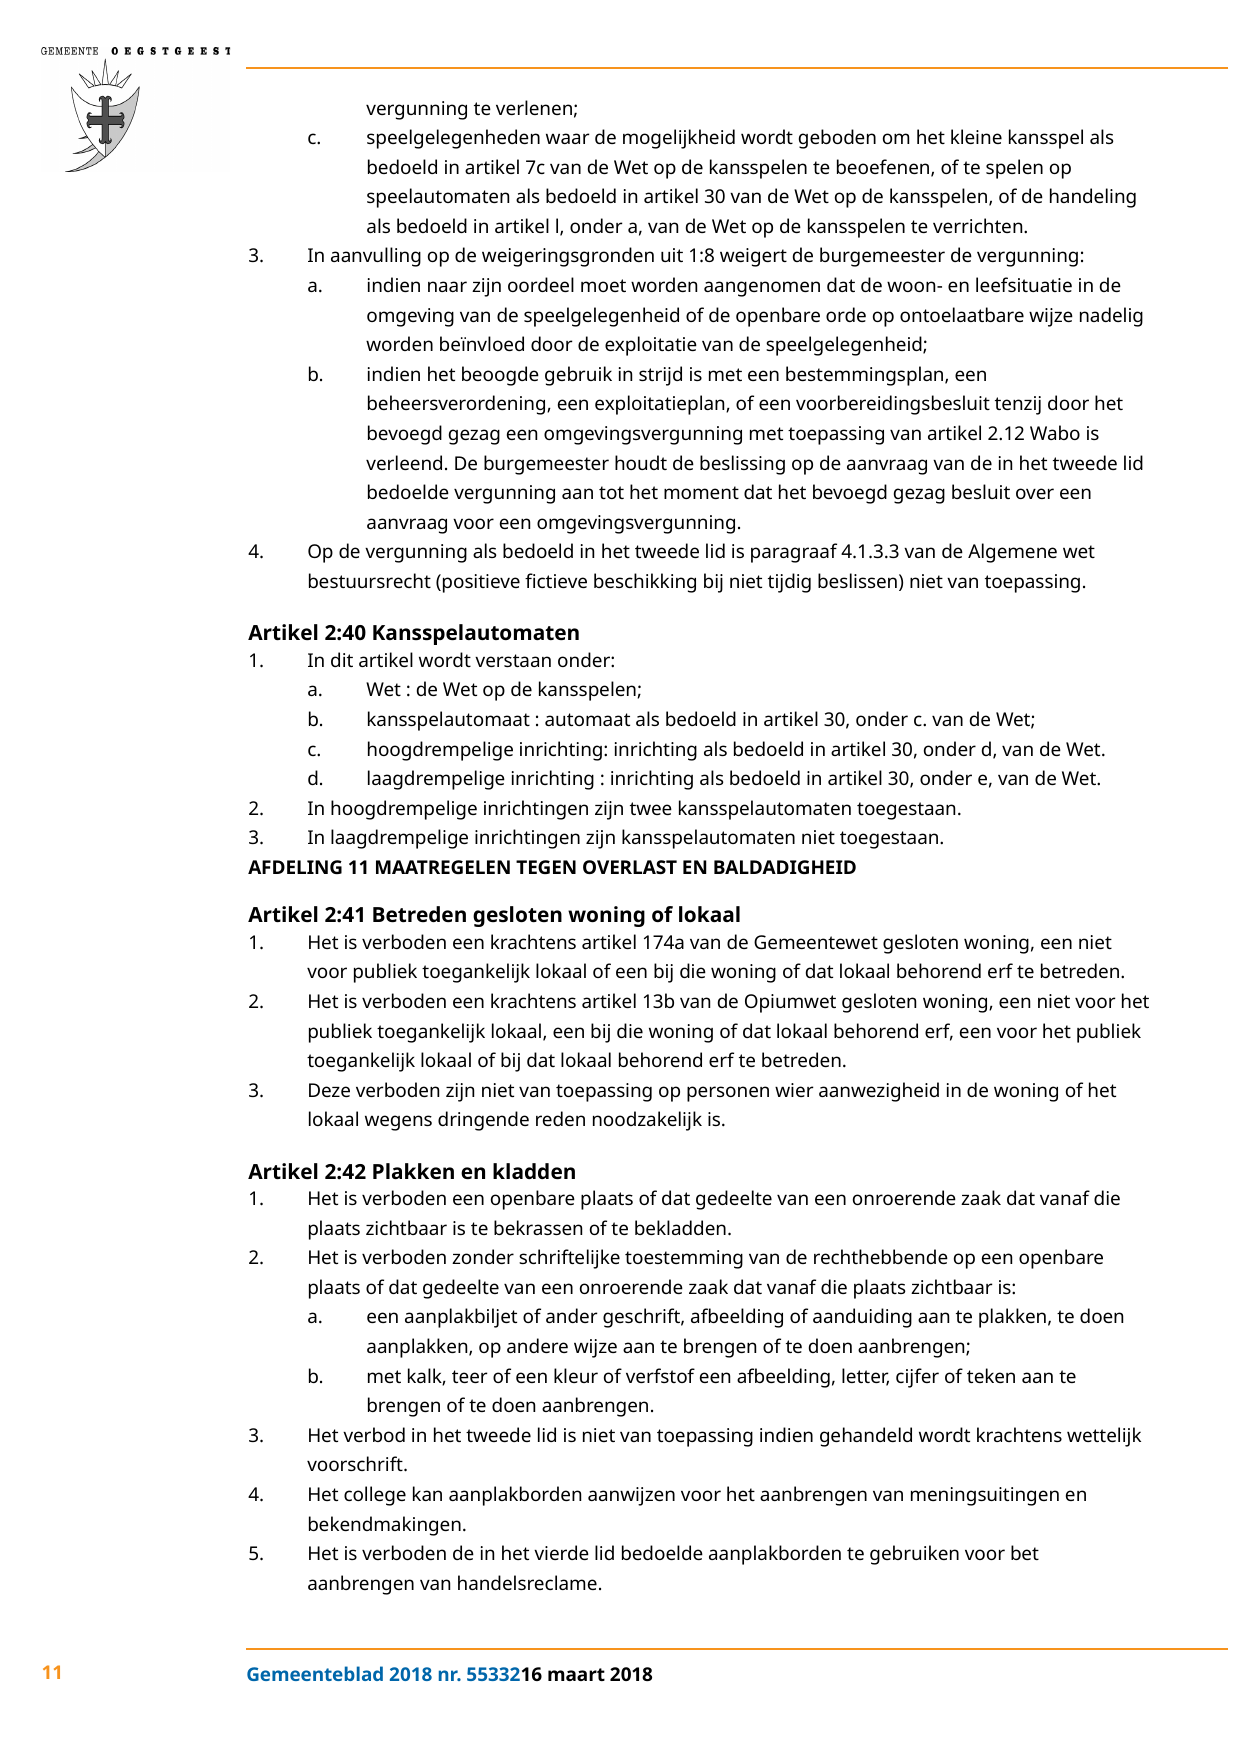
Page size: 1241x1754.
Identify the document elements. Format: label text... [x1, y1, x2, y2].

list Het is verboden een openbare plaats of dat gedeelte van een onroerende zaak dat vanaf die plaats zichtbaar is te bekrassen of te bekladden. [248, 1185, 1152, 1241]
list Het is verboden de in het vierde lid bedoelde aanplakborden te gebruiken voor bet aanbrengen van handelsreclame. [248, 1540, 1152, 1596]
list In hoogdrempelige inrichtingen zijn twee kansspelautomaten toegestaan. [248, 795, 1152, 821]
list Het is verboden een krachtens artikel 174a van de Gemeentewet gesloten woning, een niet voor publiek toegankelijk lokaal of een bij die woning of dat lokaal behorend erf te betreden. [248, 929, 1152, 984]
list hoogdrempelige inrichting: inrichting als bedoeld in artikel 30, onder d, van de Wet. [307, 736, 1152, 761]
list kansspelautomaat : automaat als bedoeld in artikel 30, onder c. van de Wet; [307, 706, 1152, 732]
list laagdrempelige inrichting : inrichting als bedoeld in artikel 30, onder e, van de Wet. [307, 765, 1152, 791]
list met kalk, teer of een kleur of verfstof een afbeelding, letter, cijfer of teken aan te brengen of te doen aanbrengen. [307, 1363, 1152, 1418]
list een aanplakbiljet of ander geschrift, afbeelding of aanduiding aan te plakken, te doen aanplakken, op andere wijze aan te brengen of te doen aanbrengen; [307, 1304, 1152, 1359]
list Het is verboden een krachtens artikel 13b van de Opiumwet gesloten woning, een niet voor het publiek toegankelijk lokaal, een bij die woning of dat lokaal behorend erf, een voor het publiek toegankelijk lokaal of bij dat lokaal behorend erf te betreden. [248, 988, 1152, 1073]
text AFDELING 11 MAATREGELEN TEGEN OVERLAST EN BALDADIGHEID [248, 854, 1152, 880]
list Het is verboden zonder schriftelijke toestemming van de rechthebbende op een openbare plaats of dat gedeelte van een onroerende zaak dat vanaf die plaats zichtbaar is: [248, 1244, 1152, 1300]
list Op de vergunning als bedoeld in het tweede lid is paragraaf 4.1.3.3 van de Algemene wet bestuursrecht (positieve fictieve beschikking bij niet tijdig beslissen) niet van toepassing. [248, 538, 1152, 594]
list indien naar zijn oordeel moet worden aangenomen dat de woon- en leefsituatie in de omgeving van de speelgelegenheid of de openbare orde op ontoelaatbare wijze nadelig worden beïnvloed door de exploitatie van de speelgelegenheid; [307, 272, 1152, 357]
list vergunning te verlenen; [307, 95, 1152, 121]
list speelgelegenheden waar de mogelijkheid wordt geboden om het kleine kansspel als bedoeld in artikel 7c van de Wet op de kansspelen te beoefenen, of te spelen op speelautomaten als bedoeld in artikel 30 van de Wet op de kansspelen, of de handeling als bedoeld in artikel l, onder a, van de Wet op de kansspelen te verrichten. [307, 124, 1152, 239]
list indien het beoogde gebruik in strijd is met een bestemmingsplan, een beheersverordening, een exploitatieplan, of een voorbereidingsbesluit tenzij door het bevoegd gezag een omgevingsvergunning met toepassing van artikel 2.12 Wabo is verleend. De burgemeester houdt de beslissing op de aanvraag van de in het tweede lid bedoelde vergunning aan tot het moment dat het bevoegd gezag besluit over een aanvraag voor een omgevingsvergunning. [307, 361, 1152, 535]
list Wet : de Wet op de kansspelen; [307, 677, 1152, 702]
list In aanvulling op de weigeringsgronden uit 1:8 weigert de burgemeester de vergunning: [248, 243, 1152, 268]
text Artikel 2:40 Kansspelautomaten [248, 618, 1152, 647]
list Deze verboden zijn niet van toepassing op personen wier aanwezigheid in de woning of het lokaal wegens dringende reden noodzakelijk is. [248, 1077, 1152, 1132]
list In dit artikel wordt verstaan onder: [248, 647, 1152, 673]
list In laagdrempelige inrichtingen zijn kansspelautomaten niet toegestaan. [248, 824, 1152, 850]
text Artikel 2:42 Plakken en kladden [248, 1157, 1152, 1185]
picture [41, 47, 231, 172]
list Het verbod in het tweede lid is niet van toepassing indien gehandeld wordt krachtens wettelijk voorschrift. [248, 1422, 1152, 1477]
list Het college kan aanplakborden aanwijzen voor het aanbrengen van meningsuitingen en bekendmakingen. [248, 1481, 1152, 1537]
text Artikel 2:41 Betreden gesloten woning of lokaal [248, 901, 1152, 929]
